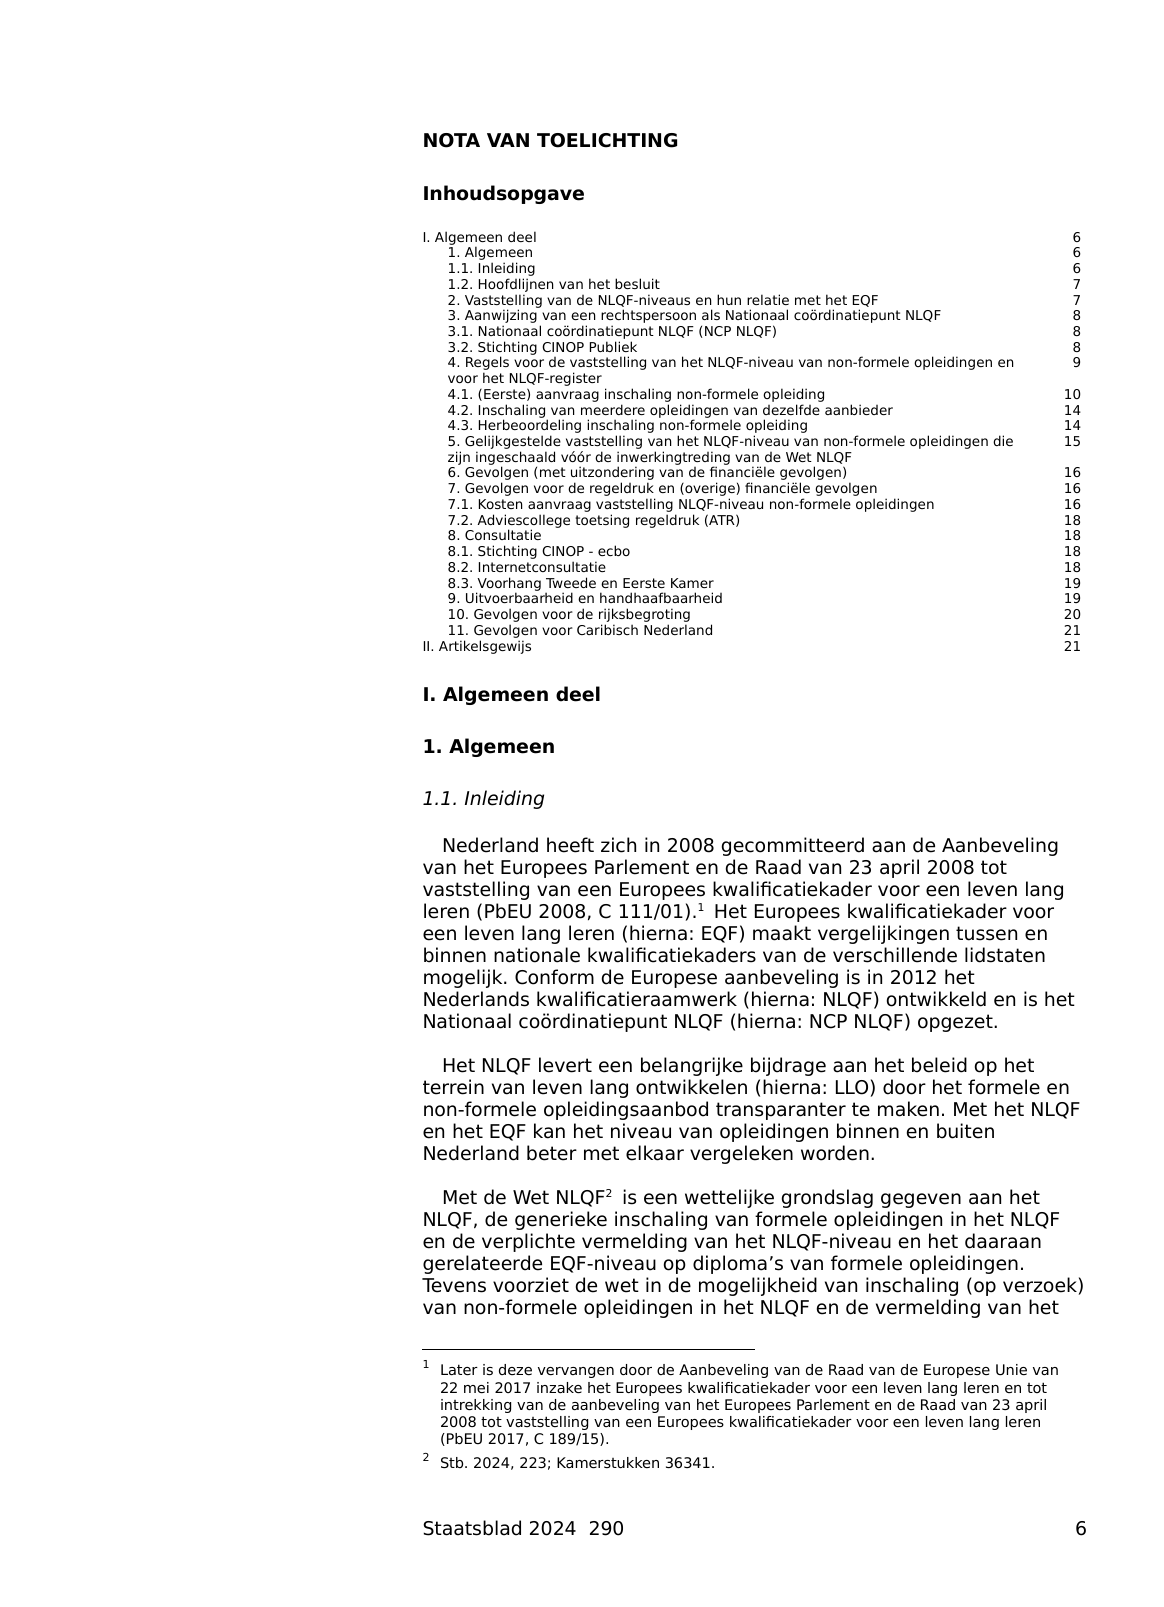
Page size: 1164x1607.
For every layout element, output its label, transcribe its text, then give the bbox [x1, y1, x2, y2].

table_cell 2. Vaststelling van de NLQF-niveaus en hun relatie met het EQF [442, 292, 1022, 308]
table_cell 6 [1022, 261, 1087, 277]
table_cell 14 [1022, 403, 1087, 418]
text Nederland heeft zich in 2008 gecommitteerd aan de Aanbeveling van het Europees Parlement en de Raad van 23 april 2008 tot vaststelling van een Europees kwalificatiekader voor een leven lang leren (PbEU 2008, C 111/01). Het Europees kwalificatiekader voor een leven lang leren (hierna: EQF) maakt vergelijkingen tussen en binnen nationale kwalificatiekaders van de verschillende lidstaten mogelijk. Conform de Europese aanbeveling is in 2012 het Nederlands kwalificatieraamwerk (hierna: NLQF) ontwikkeld en is het Nationaal coördinatiepunt NLQF (hierna: NCP NLQF) opgezet. [422, 835, 1087, 1033]
table_cell [422, 387, 442, 402]
table_cell [422, 418, 442, 434]
table_cell 4.3. Herbeoordeling inschaling non-formele opleiding [442, 418, 1022, 434]
table_cell [422, 245, 442, 261]
table_cell 16 [1022, 497, 1087, 512]
table_cell 20 [1022, 607, 1087, 623]
table_cell 15 [1022, 434, 1087, 465]
table_cell 18 [1022, 513, 1087, 528]
table_cell 18 [1022, 560, 1087, 575]
table_cell 14 [1022, 418, 1087, 434]
table_cell [422, 481, 442, 497]
table_cell 8 [1022, 340, 1087, 355]
subtitle 1. Algemeen [422, 736, 1087, 758]
table_cell 5. Gelijkgestelde vaststelling van het NLQF-niveau van non-formele opleidingen die zijn ingeschaald vóór de inwerkingtreding van de Wet NLQF [442, 434, 1022, 465]
table_cell 7.1. Kosten aanvraag vaststelling NLQF-niveau non-formele opleidingen [442, 497, 1022, 512]
table_cell 1.1. Inleiding [442, 261, 1022, 277]
table_cell 16 [1022, 481, 1087, 497]
table_cell 9. Uitvoerbaarheid en handhaafbaarheid [442, 591, 1022, 607]
table_cell [422, 292, 442, 308]
table_header I. Algemeen deel [422, 229, 1022, 245]
table_cell 8 [1022, 324, 1087, 339]
table_cell 19 [1022, 575, 1087, 591]
table_cell [422, 623, 442, 638]
table_cell [422, 308, 442, 324]
text Stb. 2024, 223; Kamerstukken 36341. [422, 1451, 1087, 1473]
table_cell 21 [1022, 623, 1087, 638]
table_cell [422, 560, 442, 575]
table_cell [422, 607, 442, 623]
table_cell 1.2. Hoofdlijnen van het besluit [442, 277, 1022, 292]
subtitle NOTA VAN TOELICHTING [422, 130, 1087, 152]
table_cell [422, 465, 442, 481]
table_cell [422, 575, 442, 591]
table_cell [422, 403, 442, 418]
table_cell 1. Algemeen [442, 245, 1022, 261]
table_cell 8.3. Voorhang Tweede en Eerste Kamer [442, 575, 1022, 591]
table_cell 19 [1022, 591, 1087, 607]
table_cell 3. Aanwijzing van een rechtspersoon als Nationaal coördinatiepunt NLQF [442, 308, 1022, 324]
table_cell 3.2. Stichting CINOP Publiek [442, 340, 1022, 355]
table_cell [422, 513, 442, 528]
table_cell [422, 528, 442, 544]
table_cell 10 [1022, 387, 1087, 402]
table_cell 18 [1022, 544, 1087, 560]
table_cell [422, 324, 442, 339]
table_cell [422, 355, 442, 387]
table_cell [422, 497, 442, 512]
table_cell 6. Gevolgen (met uitzondering van de financiële gevolgen) [442, 465, 1022, 481]
subtitle Inhoudsopgave [422, 182, 1087, 204]
table_cell 6 [1022, 245, 1087, 261]
table_cell 4.1. (Eerste) aanvraag inschaling non-formele opleiding [442, 387, 1022, 402]
table_cell 8.2. Internetconsultatie [442, 560, 1022, 575]
table_cell [422, 340, 442, 355]
table_cell [422, 277, 442, 292]
table_header 6 [1022, 229, 1087, 245]
table_cell 9 [1022, 355, 1087, 387]
table_cell 16 [1022, 465, 1087, 481]
table_cell 18 [1022, 528, 1087, 544]
table_cell 8. Consultatie [442, 528, 1022, 544]
table_cell [422, 261, 442, 277]
text Het NLQF levert een belangrijke bijdrage aan het beleid op het terrein van leven lang ontwikkelen (hierna: LLO) door het formele en non-formele opleidingsaanbod transparanter te maken. Met het NLQF en het EQF kan het niveau van opleidingen binnen en buiten Nederland beter met elkaar vergeleken worden. [422, 1055, 1087, 1165]
table_cell 4.2. Inschaling van meerdere opleidingen van dezelfde aanbieder [442, 403, 1022, 418]
table_cell 21 [1022, 638, 1087, 654]
table_cell 7 [1022, 292, 1087, 308]
table_cell 11. Gevolgen voor Caribisch Nederland [442, 623, 1022, 638]
table_cell [422, 591, 442, 607]
table_cell 3.1. Nationaal coördinatiepunt NLQF (NCP NLQF) [442, 324, 1022, 339]
table_cell 8 [1022, 308, 1087, 324]
table_cell [422, 434, 442, 465]
table_cell II. Artikelsgewijs [422, 638, 1022, 654]
text Met de Wet NLQF is een wettelijke grondslag gegeven aan het NLQF, de generieke inschaling van formele opleidingen in het NLQF en de verplichte vermelding van het NLQF-niveau en het daaraan gerelateerde EQF-niveau op diploma’s van formele opleidingen. Tevens voorziet de wet in de mogelijkheid van inschaling (op verzoek) van non-formele opleidingen in het NLQF en de vermelding van het [422, 1187, 1087, 1319]
subtitle I. Algemeen deel [422, 684, 1087, 706]
table_cell [422, 544, 442, 560]
subtitle 1.1. Inleiding [422, 788, 1087, 810]
table_cell 7.2. Adviescollege toetsing regeldruk (ATR) [442, 513, 1022, 528]
table_cell 10. Gevolgen voor de rijksbegroting [442, 607, 1022, 623]
table_cell 8.1. Stichting CINOP - ecbo [442, 544, 1022, 560]
table_cell 7 [1022, 277, 1087, 292]
text Later is deze vervangen door de Aanbeveling van de Raad van de Europese Unie van 22 mei 2017 inzake het Europees kwalificatiekader voor een leven lang leren en tot intrekking van de aanbeveling van het Europees Parlement en de Raad van 23 april 2008 tot vaststelling van een Europees kwalificatiekader voor een leven lang leren (PbEU 2017, C 189/15). [422, 1358, 1087, 1448]
table_cell 4. Regels voor de vaststelling van het NLQF-niveau van non-formele opleidingen en voor het NLQF-register [442, 355, 1022, 387]
table_cell 7. Gevolgen voor de regeldruk en (overige) financiële gevolgen [442, 481, 1022, 497]
